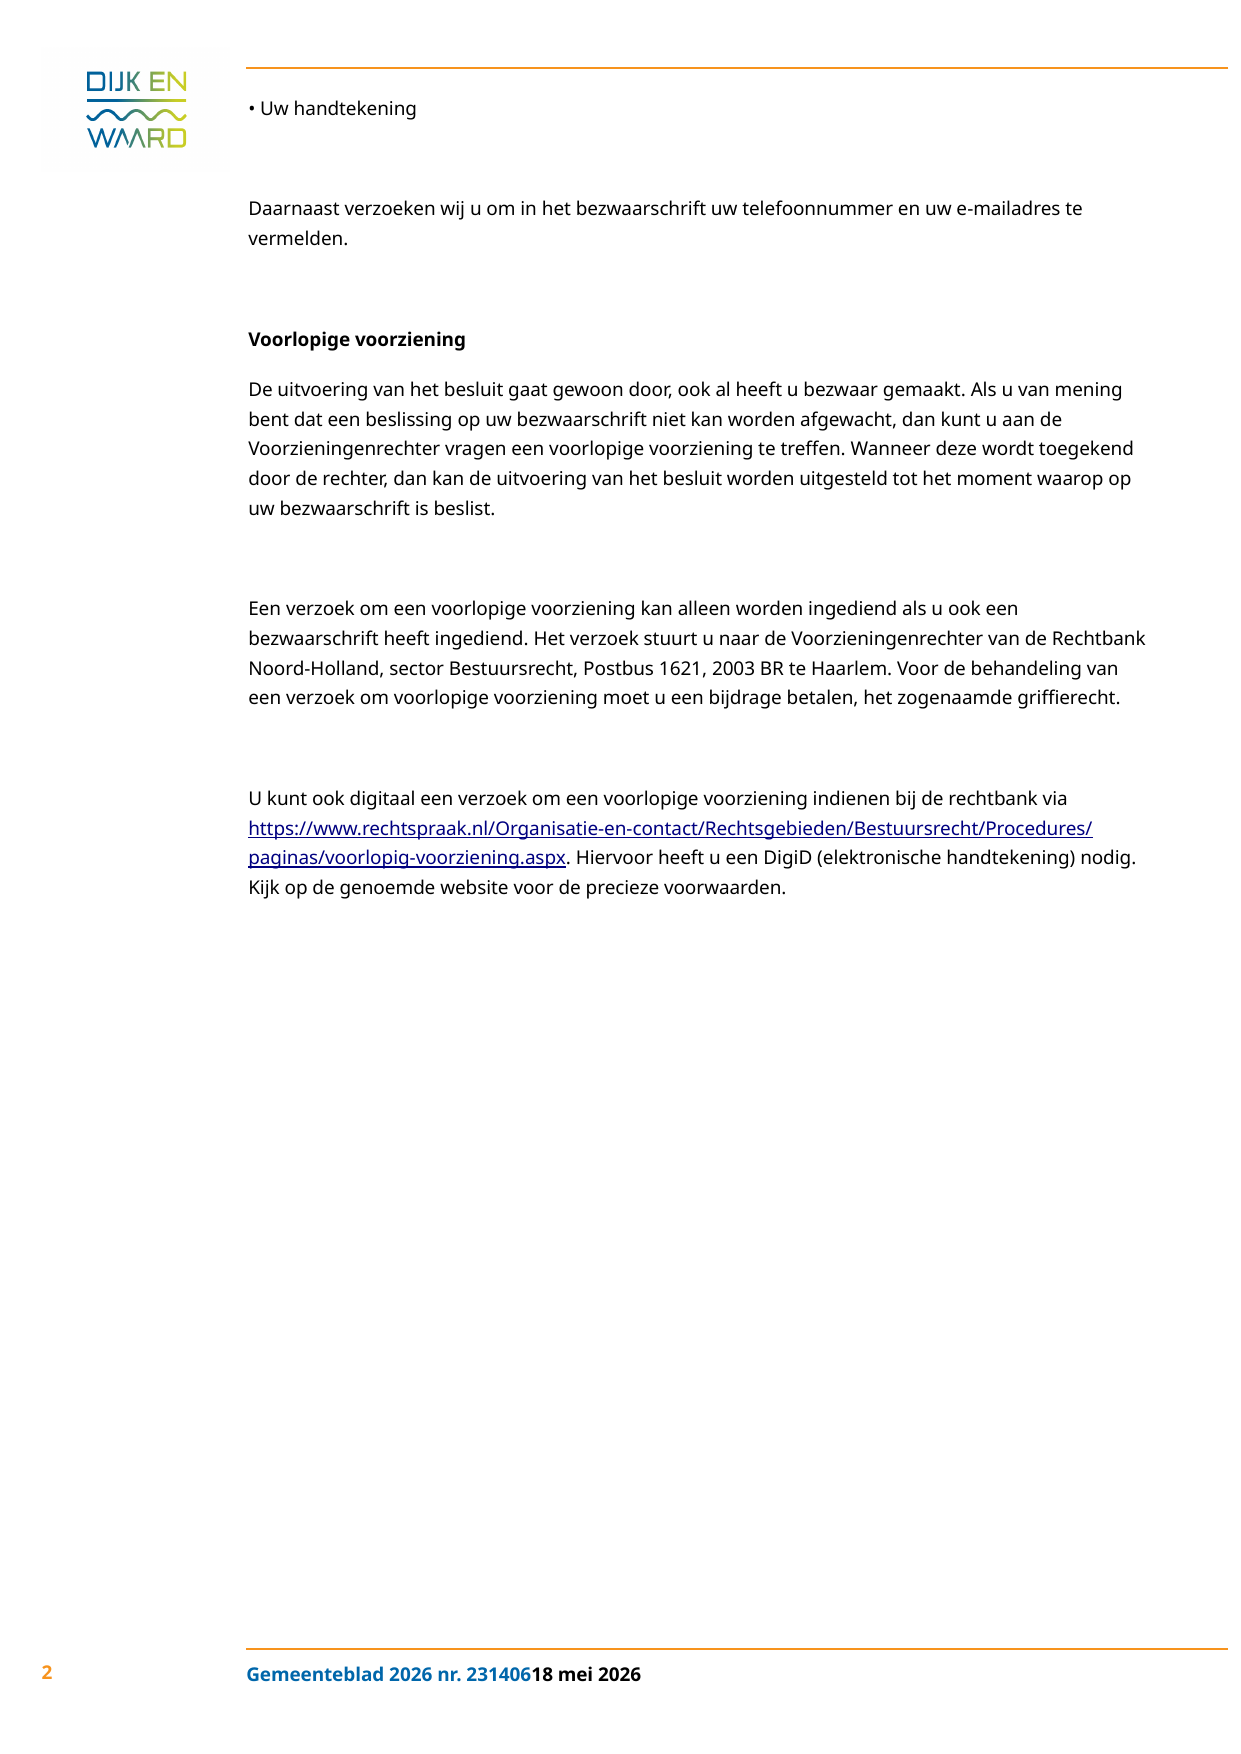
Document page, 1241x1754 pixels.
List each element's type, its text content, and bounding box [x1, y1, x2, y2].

text Daarnaast verzoeken wij u om in het bezwaarschrift uw telefoonnummer en uw e-mailadres te vermelden. [248, 196, 1152, 251]
text De uitvoering van het besluit gaat gewoon door, ook al heeft u bezwaar gemaakt. Als u van mening bent dat een beslissing op uw bezwaarschrift niet kan worden afgewacht, dan kunt u aan de Voorzieningenrechter vragen een voorlopige voorziening te treffen. Wanneer deze wordt toegekend door de rechter, dan kan de uitvoering van het besluit worden uitgesteld tot het moment waarop op uw bezwaarschrift is beslist. [248, 376, 1152, 521]
text Een verzoek om een voorlopige voorziening kan alleen worden ingediend als u ook een bezwaarschrift heeft ingediend. Het verzoek stuurt u naar de Voorzieningenrechter van de Rechtbank Noord-Holland, sector Bestuursrecht, Postbus 1621, 2003 BR te Haarlem. Voor de behandeling van een verzoek om voorlopige voorziening moet u een bijdrage betalen, het zogenaamde griffierecht. [248, 596, 1152, 710]
text Voorlopige voorziening [248, 326, 1152, 352]
picture [41, 47, 231, 172]
text • Uw handtekening [248, 95, 1152, 121]
text U kunt ook digitaal een verzoek om een voorlopige voorziening indienen bij de rechtbank via https://www.rechtspraak.nl/Organisatie-en-contact/Rechtsgebieden/Bestuursrecht/Procedures/paginas/voorlopig-voorziening.aspx. Hiervoor heeft u een DigiD (elektronische handtekening) nodig. Kijk op de genoemde website voor de precieze voorwaarden. [248, 785, 1152, 900]
